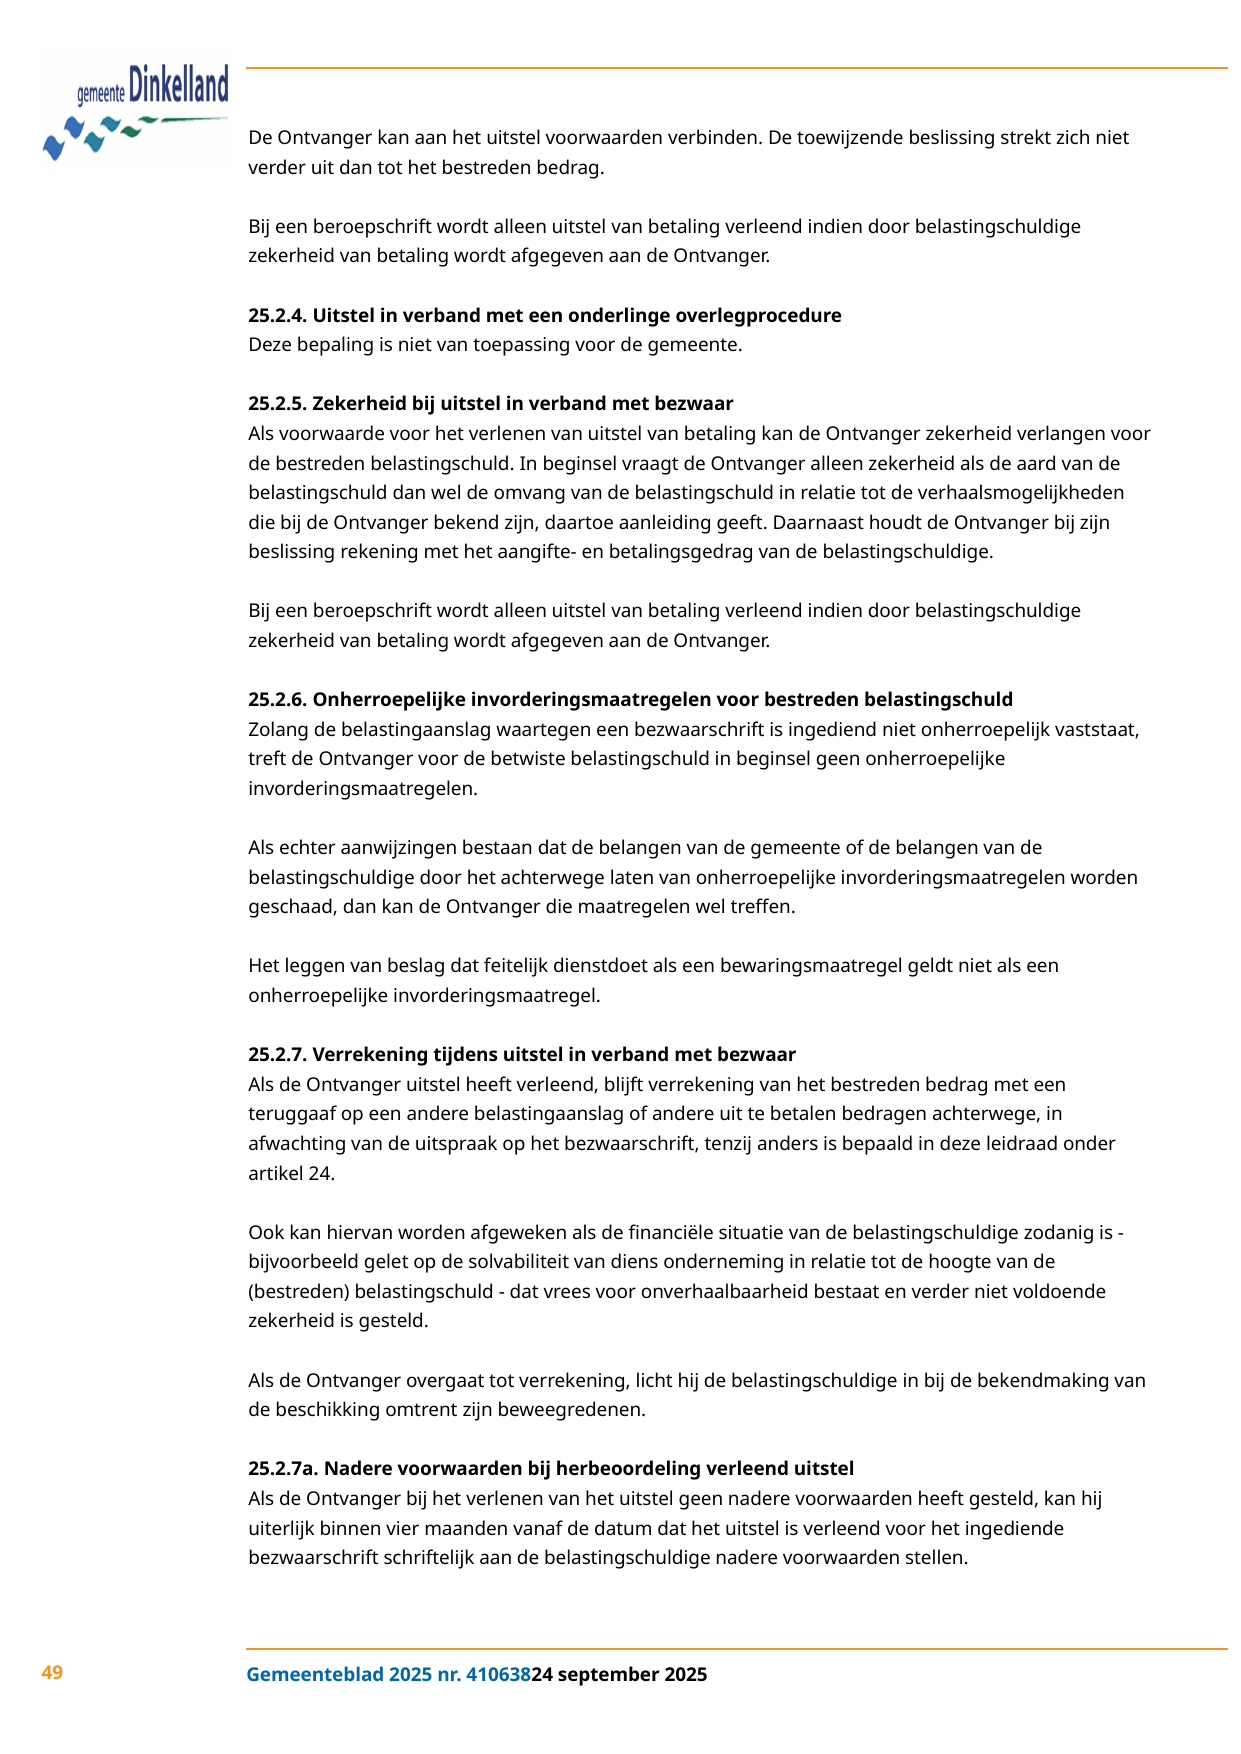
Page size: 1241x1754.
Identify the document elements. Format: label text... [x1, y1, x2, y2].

text Als de Ontvanger bij het verlenen van het uitstel geen nadere voorwaarden heeft gesteld, kan hij uiterlijk binnen vier maanden vanaf de datum dat het uitstel is verleend voor het ingediende bezwaarschrift schriftelijk aan de belastingschuldige nadere voorwaarden stellen. [248, 1485, 1152, 1570]
text De Ontvanger kan aan het uitstel voorwaarden verbinden. De toewijzende beslissing strekt zich niet verder uit dan tot het bestreden bedrag. [248, 124, 1152, 180]
text 25.2.5. Zekerheid bij uitstel in verband met bezwaar [248, 391, 1152, 416]
text Bij een beroepschrift wordt alleen uitstel van betaling verleend indien door belastingschuldige zekerheid van betaling wordt afgegeven aan de Ontvanger. [248, 213, 1152, 268]
text Als voorwaarde voor het verlenen van uitstel van betaling kan de Ontvanger zekerheid verlangen voor de bestreden belastingschuld. In beginsel vraagt de Ontvanger alleen zekerheid als de aard van de belastingschuld dan wel de omvang van de belastingschuld in relatie tot de verhaalsmogelijkheden die bij de Ontvanger bekend zijn, daartoe aanleiding geeft. Daarnaast houdt de Ontvanger bij zijn beslissing rekening met het aangifte- en betalingsgedrag van de belastingschuldige. [248, 420, 1152, 564]
text Ook kan hiervan worden afgeweken als de financiële situatie van de belastingschuldige zodanig is - bijvoorbeeld gelet op de solvabiliteit van diens onderneming in relatie tot de hoogte van de (bestreden) belastingschuld - dat vrees voor onverhaalbaarheid bestaat en verder niet voldoende zekerheid is gesteld. [248, 1219, 1152, 1333]
text Als de Ontvanger overgaat tot verrekening, licht hij de belastingschuldige in bij de bekendmaking van de beschikking omtrent zijn beweegredenen. [248, 1367, 1152, 1422]
text Bij een beroepschrift wordt alleen uitstel van betaling verleend indien door belastingschuldige zekerheid van betaling wordt afgegeven aan de Ontvanger. [248, 598, 1152, 653]
text 25.2.7a. Nadere voorwaarden bij herbeoordeling verleend uitstel [248, 1456, 1152, 1481]
text 25.2.4. Uitstel in verband met een onderlinge overlegprocedure [248, 302, 1152, 328]
text Als echter aanwijzingen bestaan dat de belangen van de gemeente of de belangen van de belastingschuldige door het achterwege laten van onherroepelijke invorderingsmaatregelen worden geschaad, dan kan de Ontvanger die maatregelen wel treffen. [248, 834, 1152, 919]
text 25.2.6. Onherroepelijke invorderingsmaatregelen voor bestreden belastingschuld [248, 686, 1152, 712]
text Als de Ontvanger uitstel heeft verleend, blijft verrekening van het bestreden bedrag met een teruggaaf op een andere belastingaanslag of andere uit te betalen bedragen achterwege, in afwachting van de uitspraak op het bezwaarschrift, tenzij anders is bepaald in deze leidraad onder artikel 24. [248, 1071, 1152, 1186]
text Het leggen van beslag dat feitelijk dienstdoet als een bewaringsmaatregel geldt niet als een onherroepelijke invorderingsmaatregel. [248, 953, 1152, 1008]
picture [41, 47, 231, 172]
text 25.2.7. Verrekening tijdens uitstel in verband met bezwaar [248, 1041, 1152, 1067]
text Zolang de belastingaanslag waartegen een bezwaarschrift is ingediend niet onherroepelijk vaststaat, treft de Ontvanger voor de betwiste belastingschuld in beginsel geen onherroepelijke invorderingsmaatregelen. [248, 716, 1152, 801]
text Deze bepaling is niet van toepassing voor de gemeente. [248, 331, 1152, 357]
